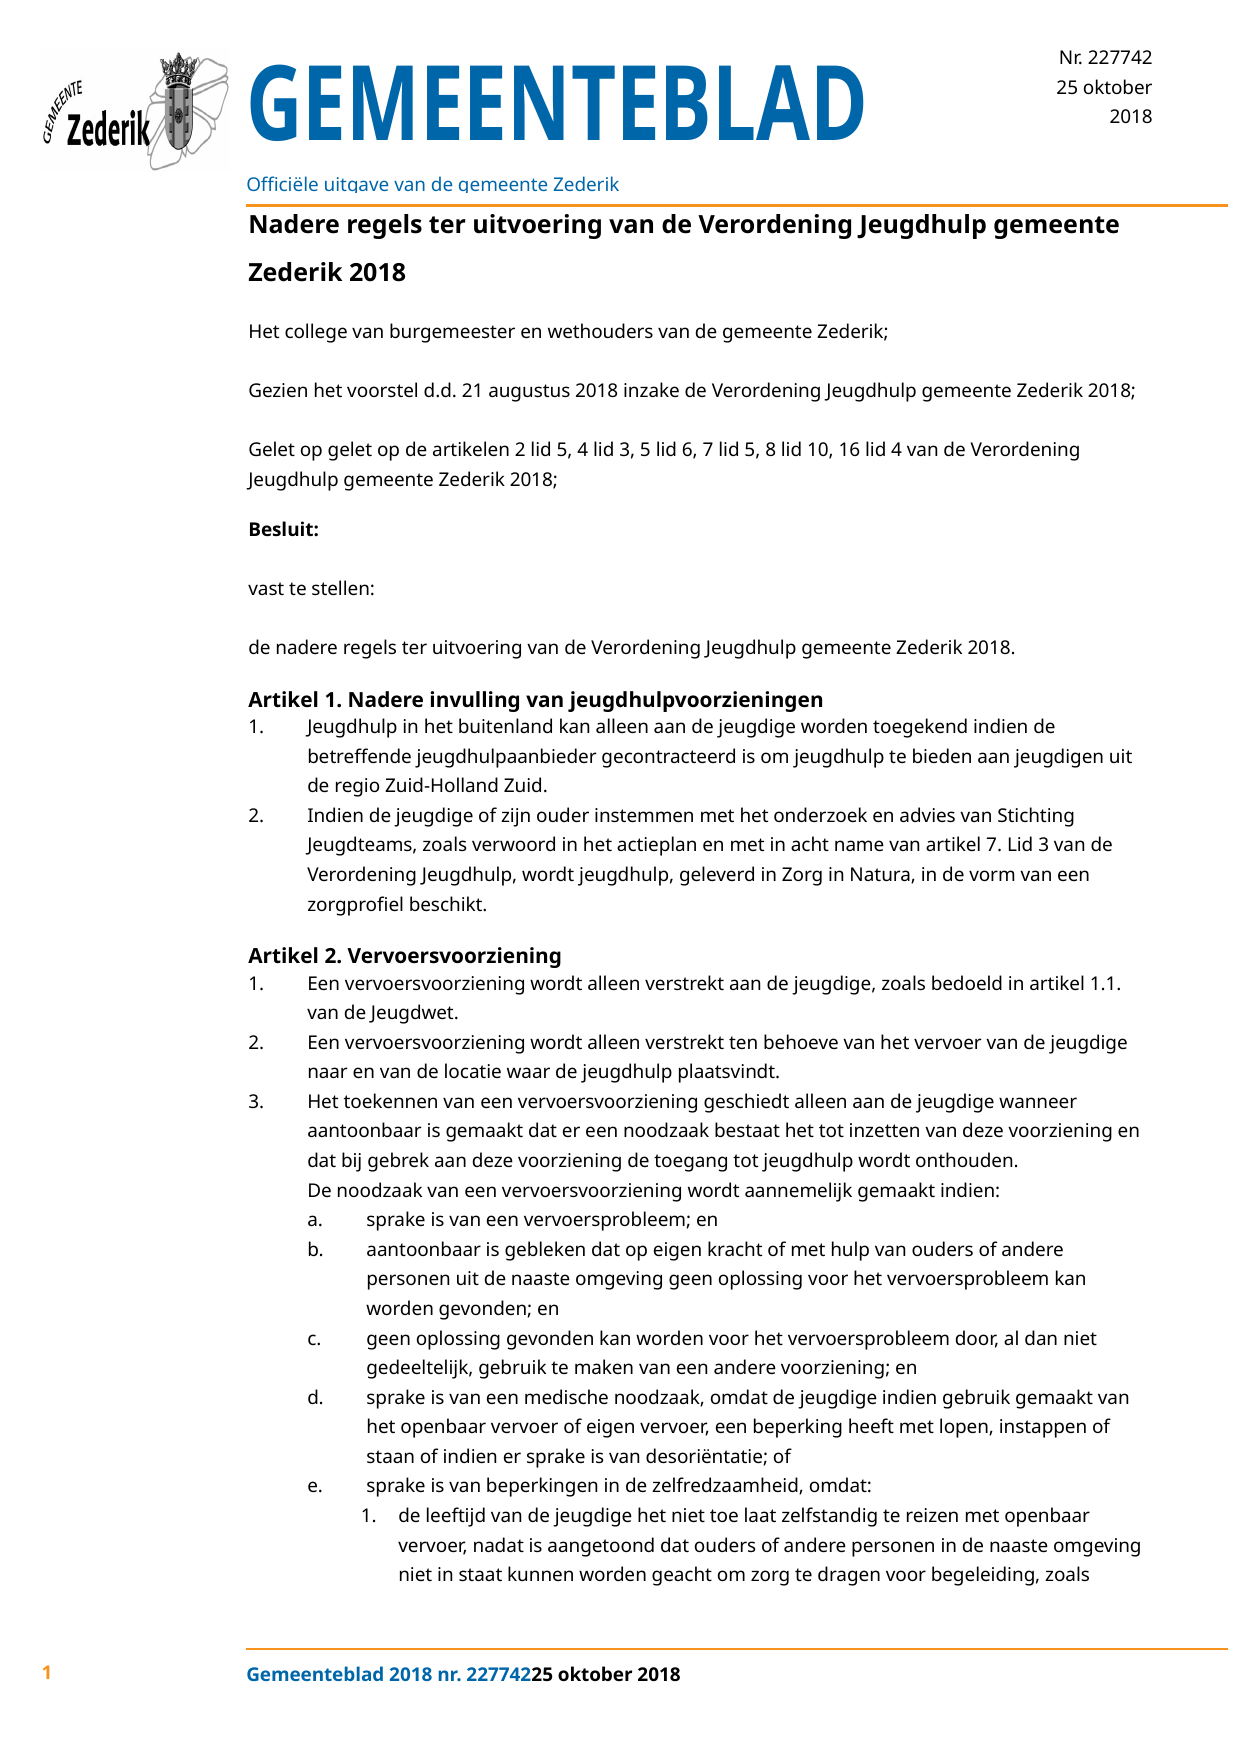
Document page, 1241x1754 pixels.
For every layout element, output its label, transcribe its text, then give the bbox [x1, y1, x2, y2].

text Nadere regels ter uitvoering van de Verordening Jeugdhulp gemeente Zederik 2018 [248, 207, 1152, 288]
text Besluit: [248, 516, 1152, 542]
list sprake is van een medische noodzaak, omdat de jeugdige indien gebruik gemaakt van het openbaar vervoer of eigen vervoer, een beperking heeft met lopen, instappen of staan of indien er sprake is van desoriëntatie; of [307, 1384, 1152, 1469]
list geen oplossing gevonden kan worden voor het vervoersprobleem door, al dan niet gedeeltelijk, gebruik te maken van een andere voorziening; en [307, 1325, 1152, 1380]
list De noodzaak van een vervoersvoorziening wordt aannemelijk gemaakt indien: [248, 1177, 1152, 1202]
text Artikel 2. Vervoersvoorziening [248, 941, 1152, 970]
list de leeftijd van de jeugdige het niet toe laat zelfstandig te reizen met openbaar vervoer, nadat is aangetoond dat ouders of andere personen in de naaste omgeving niet in staat kunnen worden geacht om zorg te dragen voor begeleiding, zoals [361, 1502, 1152, 1587]
text Gelet op gelet op de artikelen 2 lid 5, 4 lid 3, 5 lid 6, 7 lid 5, 8 lid 10, 16 lid 4 van de Verordening Jeugdhulp gemeente Zederik 2018; [248, 436, 1152, 492]
text Het college van burgemeester en wethouders van de gemeente Zederik; [248, 318, 1152, 344]
text de nadere regels ter uitvoering van de Verordening Jeugdhulp gemeente Zederik 2018. [248, 634, 1152, 660]
picture [41, 47, 231, 172]
list Indien de jeugdige of zijn ouder instemmen met het onderzoek en advies van Stichting Jeugdteams, zoals verwoord in het actieplan en met in acht name van artikel 7. Lid 3 van de Verordening Jeugdhulp, wordt jeugdhulp, geleverd in Zorg in Natura, in de vorm van een zorgprofiel beschikt. [248, 802, 1152, 917]
list Een vervoersvoorziening wordt alleen verstrekt ten behoeve van het vervoer van de jeugdige naar en van de locatie waar de jeugdhulp plaatsvindt. [248, 1029, 1152, 1084]
list Jeugdhulp in het buitenland kan alleen aan de jeugdige worden toegekend indien de betreffende jeugdhulpaanbieder gecontracteerd is om jeugdhulp te bieden aan jeugdigen uit de regio Zuid-Holland Zuid. [248, 713, 1152, 798]
list sprake is van een vervoersprobleem; en [307, 1206, 1152, 1232]
text Artikel 1. Nadere invulling van jeugdhulpvoorzieningen [248, 685, 1152, 713]
text vast te stellen: [248, 575, 1152, 601]
list sprake is van beperkingen in de zelfredzaamheid, omdat: [307, 1473, 1152, 1498]
text Gezien het voorstel d.d. 21 augustus 2018 inzake de Verordening Jeugdhulp gemeente Zederik 2018; [248, 377, 1152, 403]
list aantoonbaar is gebleken dat op eigen kracht of met hulp van ouders of andere personen uit de naaste omgeving geen oplossing voor het vervoersprobleem kan worden gevonden; en [307, 1236, 1152, 1321]
list Het toekennen van een vervoersvoorziening geschiedt alleen aan de jeugdige wanneer aantoonbaar is gemaakt dat er een noodzaak bestaat het tot inzetten van deze voorziening en dat bij gebrek aan deze voorziening de toegang tot jeugdhulp wordt onthouden. [248, 1088, 1152, 1173]
list Een vervoersvoorziening wordt alleen verstrekt aan de jeugdige, zoals bedoeld in artikel 1.1. van de Jeugdwet. [248, 970, 1152, 1025]
